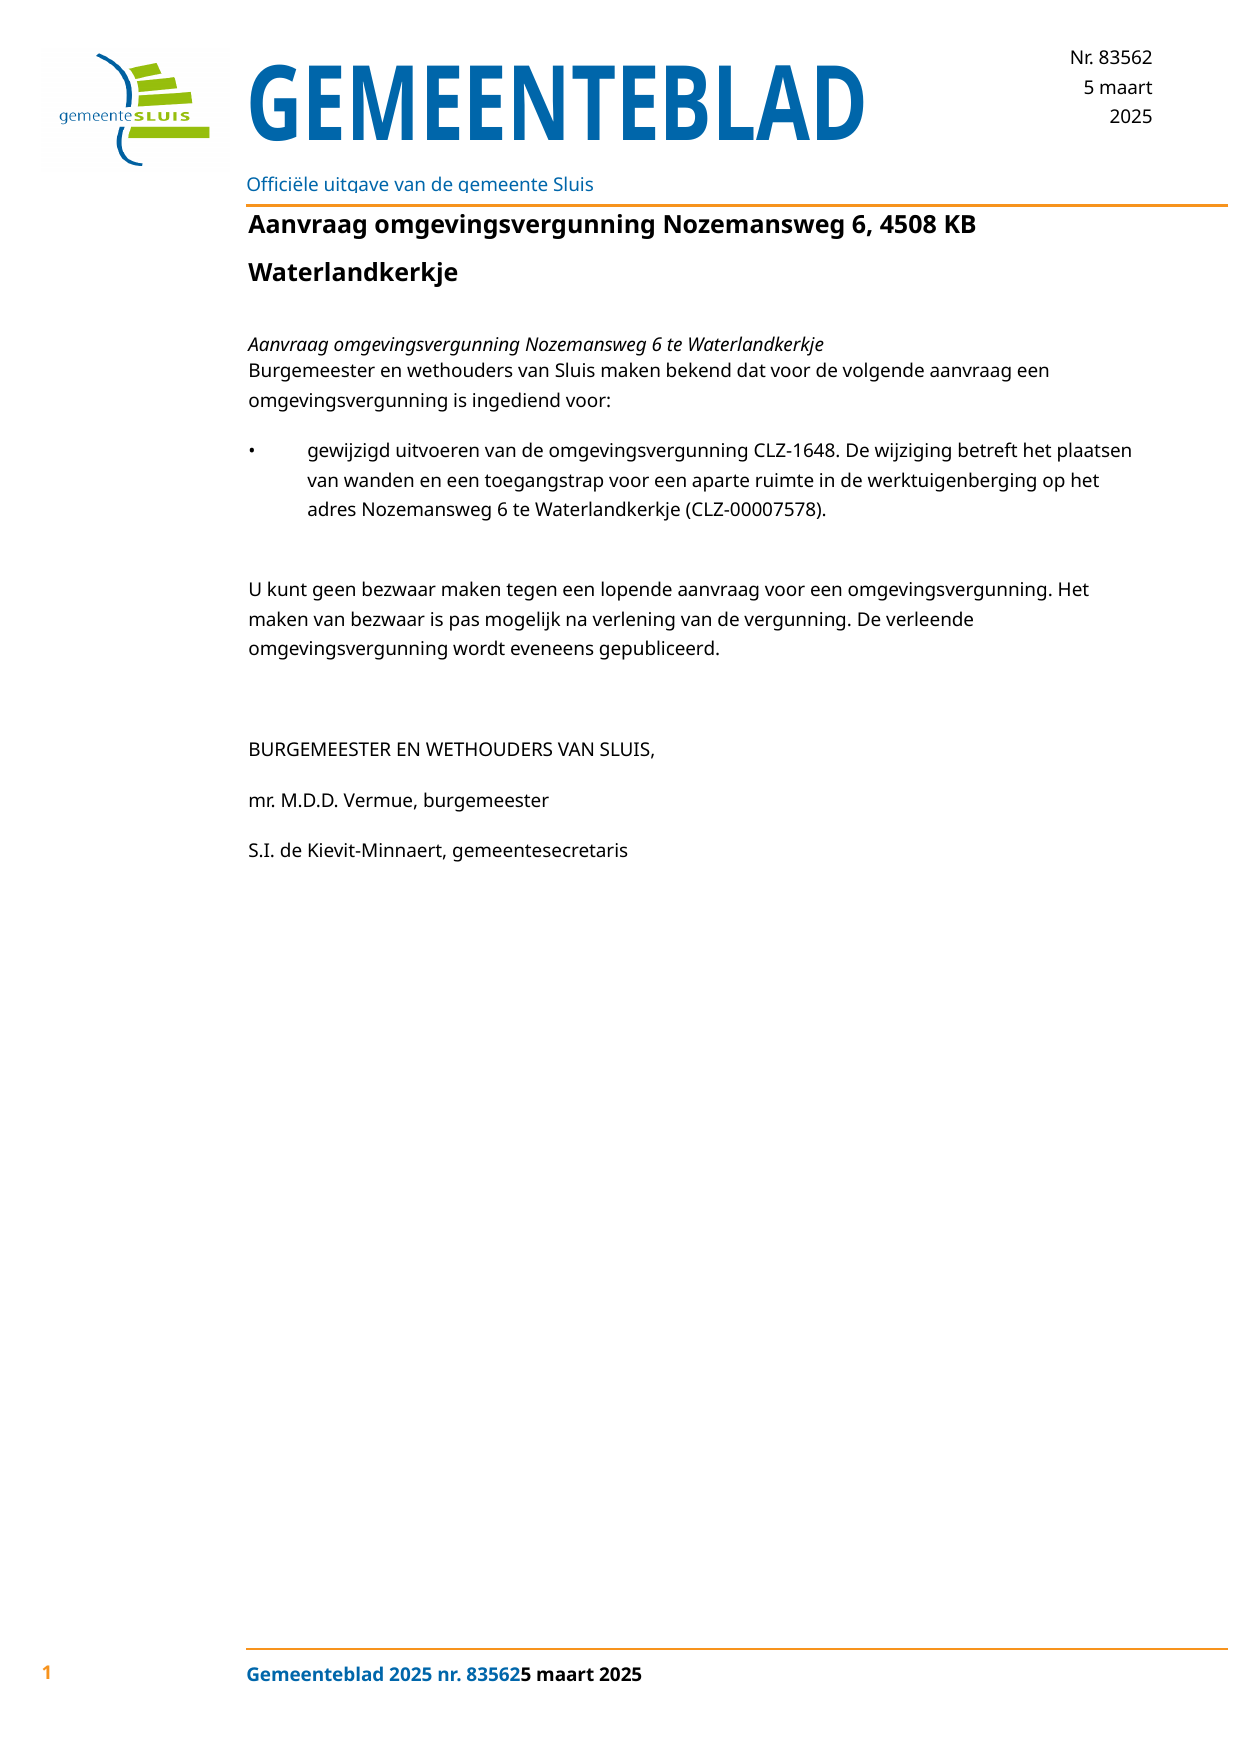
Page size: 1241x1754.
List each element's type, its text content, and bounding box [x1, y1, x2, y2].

text Burgemeester en wethouders van Sluis maken bekend dat voor de volgende aanvraag een omgevingsvergunning is ingediend voor: [248, 357, 1152, 412]
text mr. M.D.D. Vermue, burgemeester [248, 787, 1152, 812]
text U kunt geen bezwaar maken tegen een lopende aanvraag voor een omgevingsvergunning. Het maken van bezwaar is pas mogelijk na verlening van de vergunning. De verleende omgevingsvergunning wordt eveneens gepubliceerd. [248, 576, 1152, 661]
list gewijzigd uitvoeren van de omgevingsvergunning CLZ-1648. De wijziging betreft het plaatsen van wanden en een toegangstrap voor een aparte ruimte in de werktuigenberging op het adres Nozemansweg 6 te Waterlandkerkje (CLZ-00007578). [248, 437, 1152, 522]
text S.I. de Kievit-Minnaert, gemeentesecretaris [248, 837, 1152, 863]
text Aanvraag omgevingsvergunning Nozemansweg 6, 4508 KB Waterlandkerkje [248, 207, 1152, 288]
text BURGEMEESTER EN WETHOUDERS VAN SLUIS, [248, 736, 1152, 762]
text Aanvraag omgevingsvergunning Nozemansweg 6 te Waterlandkerkje [248, 331, 1152, 357]
picture [41, 47, 231, 172]
